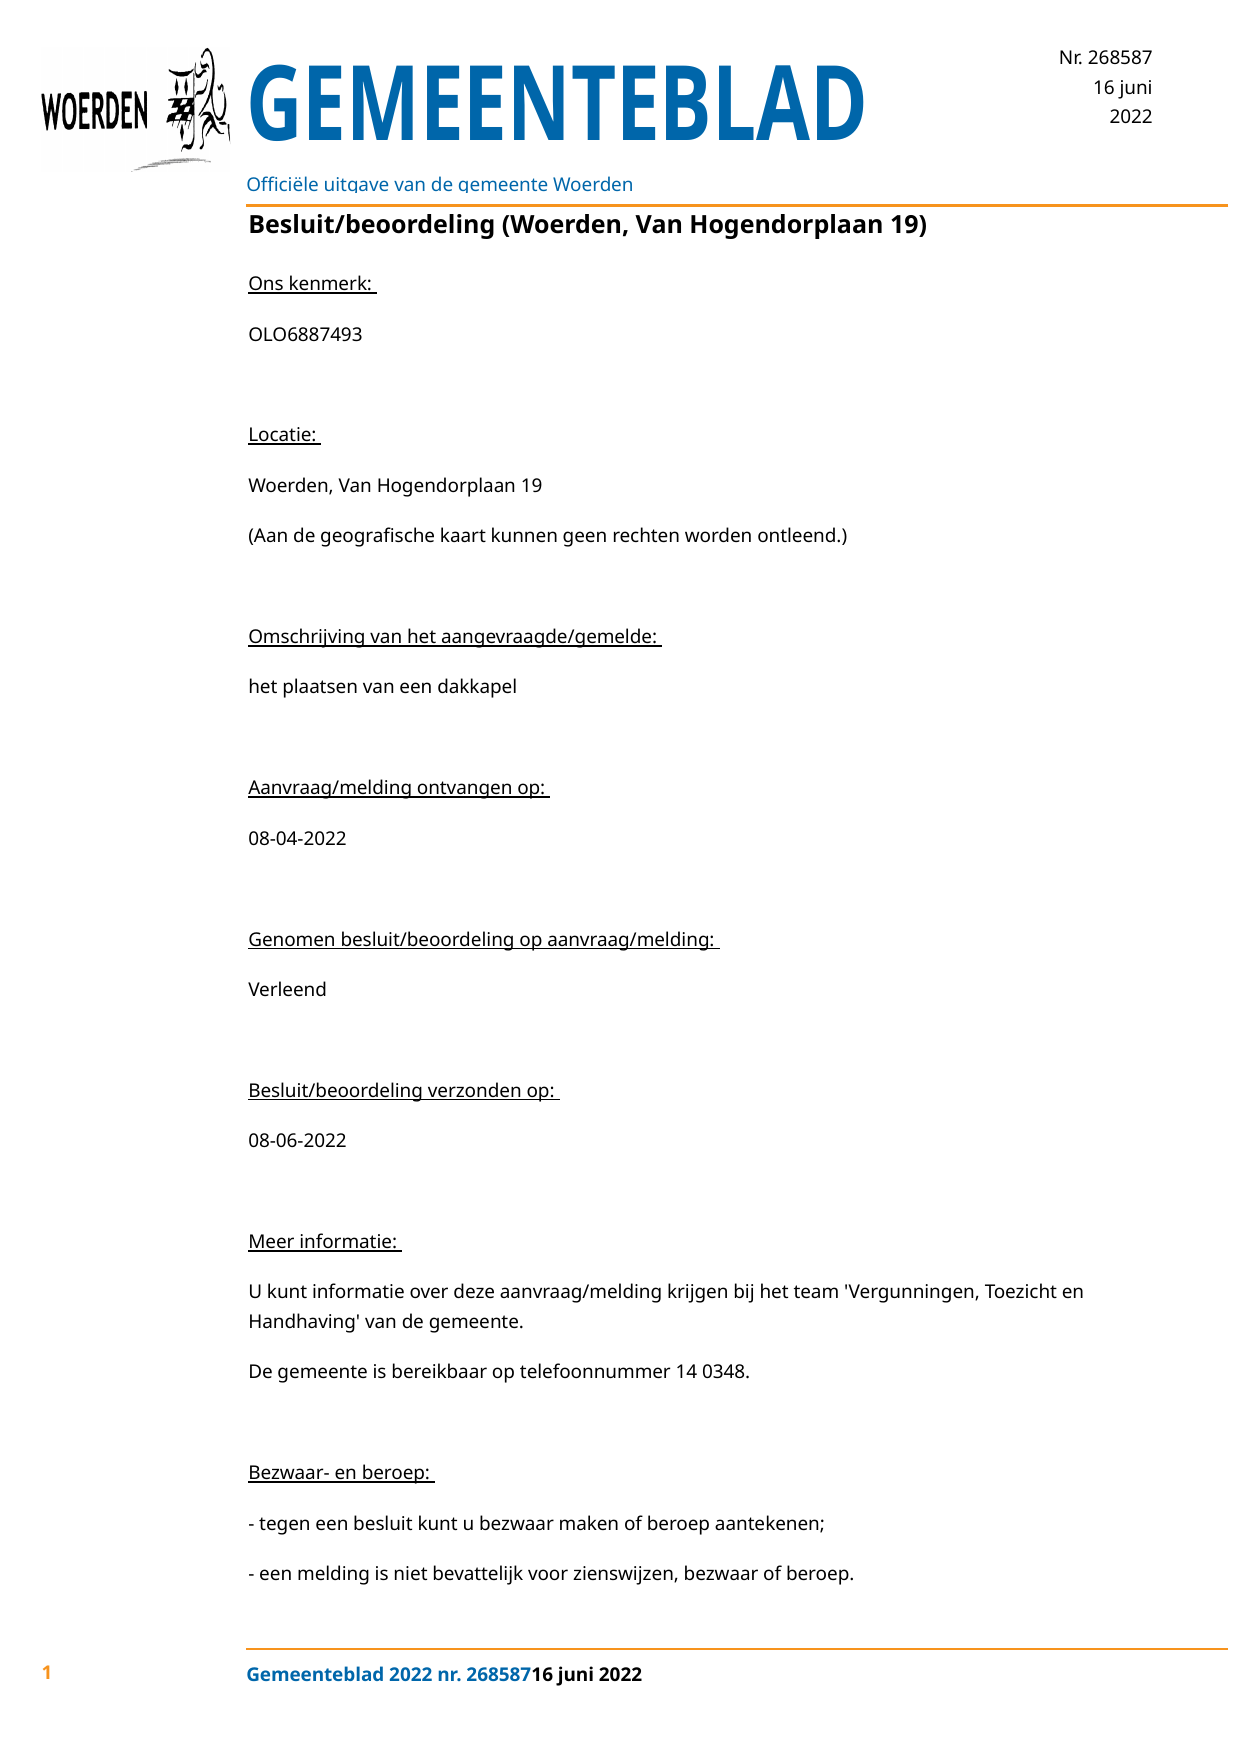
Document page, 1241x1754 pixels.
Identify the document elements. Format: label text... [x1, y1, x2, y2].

text 08-04-2022 [248, 825, 1152, 851]
picture [41, 47, 231, 172]
text OLO6887493 [248, 321, 1152, 346]
text Locatie: [248, 422, 1152, 447]
text Genomen besluit/beoordeling op aanvraag/melding: [248, 926, 1152, 951]
text Besluit/beoordeling (Woerden, Van Hogendorplaan 19) [248, 207, 1152, 241]
text Woerden, Van Hogendorplaan 19 [248, 472, 1152, 498]
text - een melding is niet bevattelijk voor zienswijzen, bezwaar of beroep. [248, 1560, 1152, 1586]
text U kunt informatie over deze aanvraag/melding krijgen bij het team 'Vergunningen, Toezicht en Handhaving' van de gemeente. [248, 1279, 1152, 1334]
text Ons kenmerk: [248, 270, 1152, 296]
text het plaatsen van een dakkapel [248, 674, 1152, 699]
text Verleend [248, 976, 1152, 1002]
text 08-06-2022 [248, 1127, 1152, 1153]
text Aanvraag/melding ontvangen op: [248, 774, 1152, 800]
text Meer informatie: [248, 1228, 1152, 1254]
text Bezwaar- en beroep: [248, 1459, 1152, 1485]
text (Aan de geografische kaart kunnen geen rechten worden ontleend.) [248, 522, 1152, 548]
text Besluit/beoordeling verzonden op: [248, 1077, 1152, 1103]
text Omschrijving van het aangevraagde/gemelde: [248, 623, 1152, 649]
text - tegen een besluit kunt u bezwaar maken of beroep aantekenen; [248, 1510, 1152, 1536]
text De gemeente is bereikbaar op telefoonnummer 14 0348. [248, 1359, 1152, 1384]
